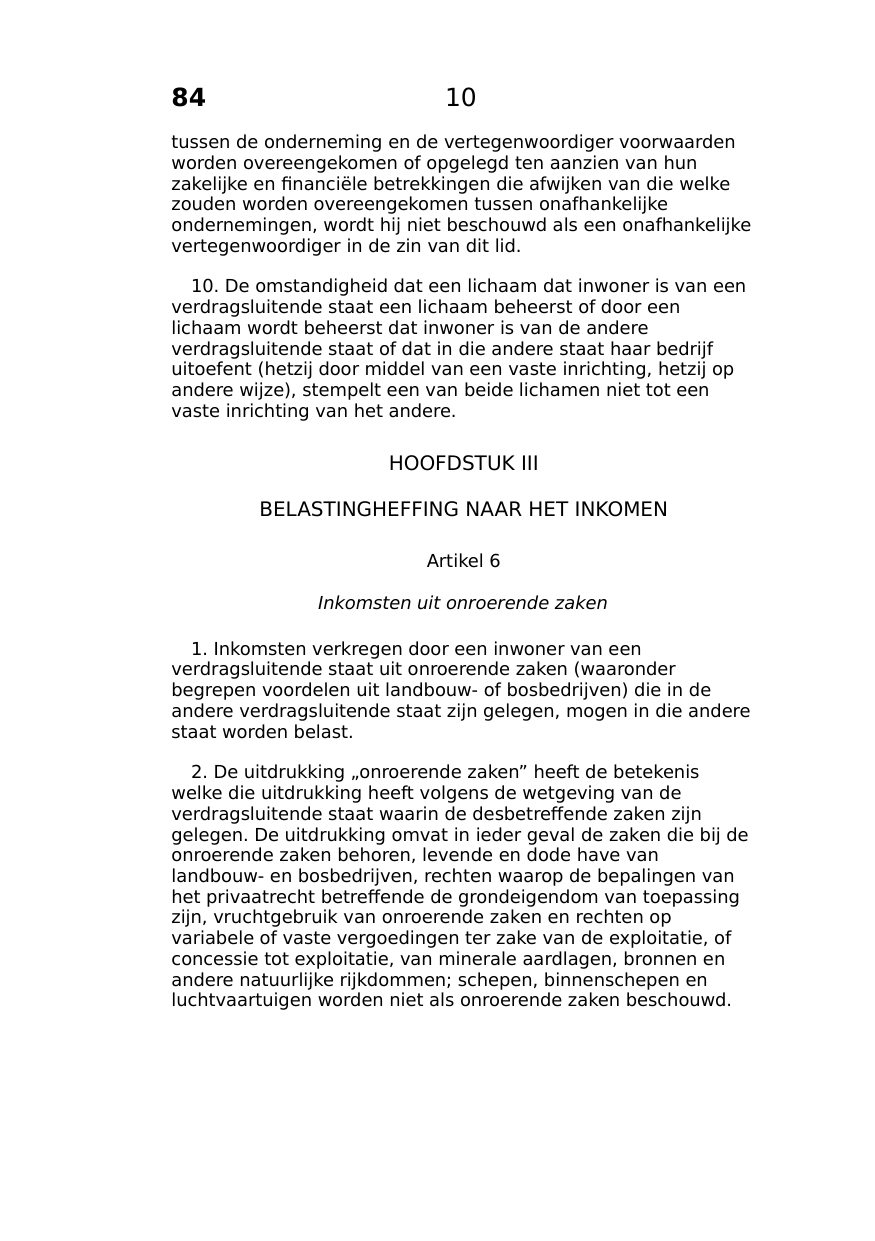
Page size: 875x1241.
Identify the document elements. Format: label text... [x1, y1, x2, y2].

text 2. De uitdrukking „onroerende zaken” heeft de betekenis welke die uitdrukking heeft volgens de wetgeving van de verdragsluitende staat waarin de desbetreffende zaken zijn gelegen. De uitdrukking omvat in ieder geval de zaken die bij de onroerende zaken behoren, levende en dode have van landbouw- en bosbedrijven, rechten waarop de bepalingen van het privaatrecht betreffende de grondeigendom van toepassing zijn, vruchtgebruik van onroerende zaken en rechten op variabele of vaste vergoedingen ter zake van de exploitatie, of concessie tot exploitatie, van minerale aardlagen, bronnen en andere natuurlijke rijkdommen; schepen, binnenschepen en luchtvaartuigen worden niet als onroerende zaken beschouwd. [171, 762, 756, 1011]
text 1. Inkomsten verkregen door een inwoner van een verdragsluitende staat uit onroerende zaken (waaronder begrepen voordelen uit landbouw- of bosbedrijven) die in de andere verdragsluitende staat zijn gelegen, mogen in die andere staat worden belast. [171, 638, 756, 742]
subtitle HOOFDSTUK III BELASTINGHEFFING NAAR HET INKOMEN [171, 451, 756, 521]
subtitle Artikel 6 Inkomsten uit onroerende zaken [171, 551, 756, 613]
text 10. De omstandigheid dat een lichaam dat inwoner is van een verdragsluitende staat een lichaam beheerst of door een lichaam wordt beheerst dat inwoner is van de andere verdragsluitende staat of dat in die andere staat haar bedrijf uitoefent (hetzij door middel van een vaste inrichting, hetzij op andere wijze), stempelt een van beide lichamen niet tot een vaste inrichting van het andere. [171, 276, 756, 421]
text tussen de onderneming en de vertegenwoordiger voorwaarden worden overeengekomen of opgelegd ten aanzien van hun zakelijke en financiële betrekkingen die afwijken van die welke zouden worden overeengekomen tussen onafhankelijke ondernemingen, wordt hij niet beschouwd als een onafhankelijke vertegenwoordiger in de zin van dit lid. [171, 132, 756, 256]
